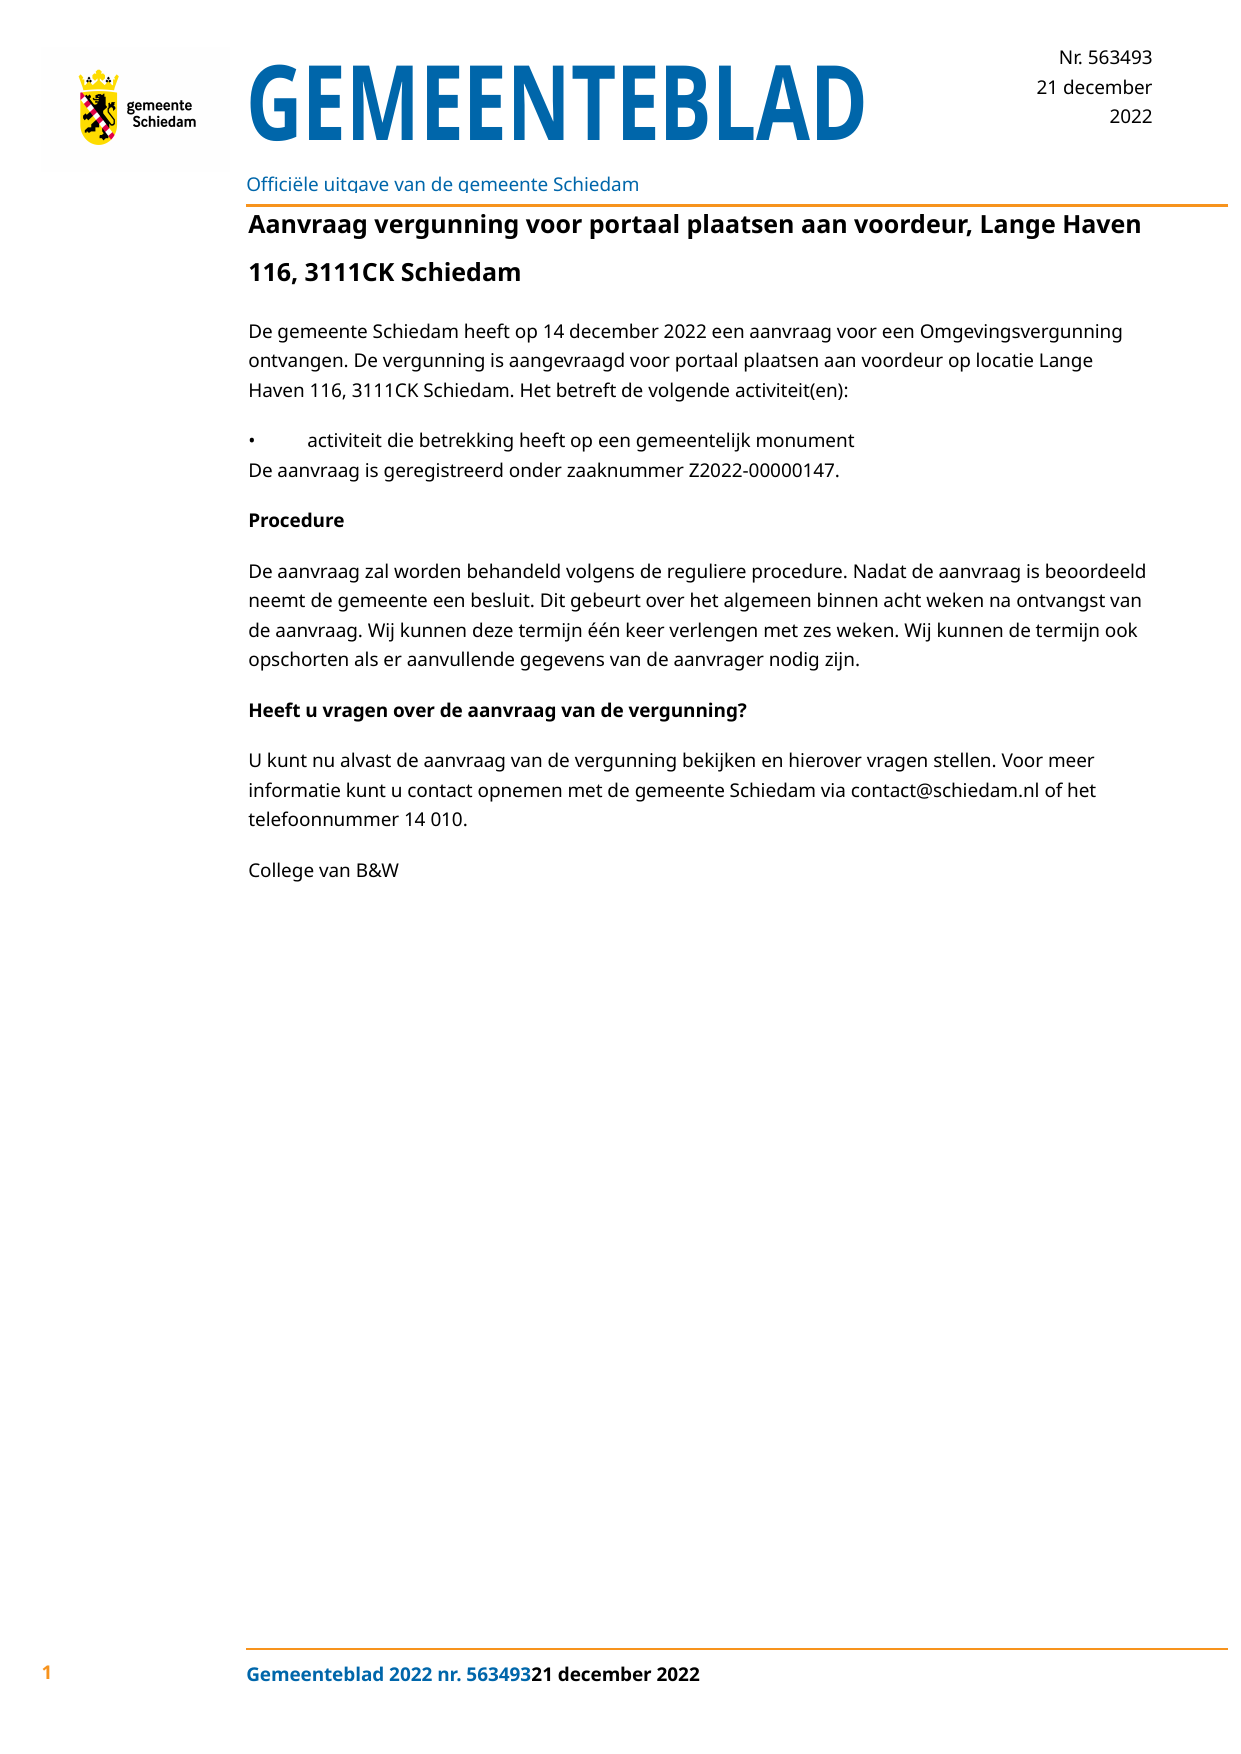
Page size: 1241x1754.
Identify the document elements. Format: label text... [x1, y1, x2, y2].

text Procedure [248, 507, 1152, 533]
text De gemeente Schiedam heeft op 14 december 2022 een aanvraag voor een Omgevingsvergunning ontvangen. De vergunning is aangevraagd voor portaal plaatsen aan voordeur op locatie Lange Haven 116, 3111CK Schiedam. Het betreft de volgende activiteit(en): [248, 318, 1152, 403]
picture [41, 47, 231, 172]
text De aanvraag zal worden behandeld volgens de reguliere procedure. Nadat de aanvraag is beoordeeld neemt de gemeente een besluit. Dit gebeurt over het algemeen binnen acht weken na ontvangst van de aanvraag. Wij kunnen deze termijn één keer verlengen met zes weken. Wij kunnen de termijn ook opschorten als er aanvullende gegevens van de aanvrager nodig zijn. [248, 558, 1152, 672]
text College van B&W [248, 857, 1152, 883]
text Aanvraag vergunning voor portaal plaatsen aan voordeur, Lange Haven 116, 3111CK Schiedam [248, 207, 1152, 288]
text De aanvraag is geregistreerd onder zaaknummer Z2022-00000147. [248, 457, 1152, 483]
list activiteit die betrekking heeft op een gemeentelijk monument [248, 427, 1152, 453]
text U kunt nu alvast de aanvraag van de vergunning bekijken en hierover vragen stellen. Voor meer informatie kunt u contact opnemen met de gemeente Schiedam via contact@schiedam.nl of het telefoonnummer 14 010. [248, 747, 1152, 832]
text Heeft u vragen over de aanvraag van de vergunning? [248, 697, 1152, 723]
